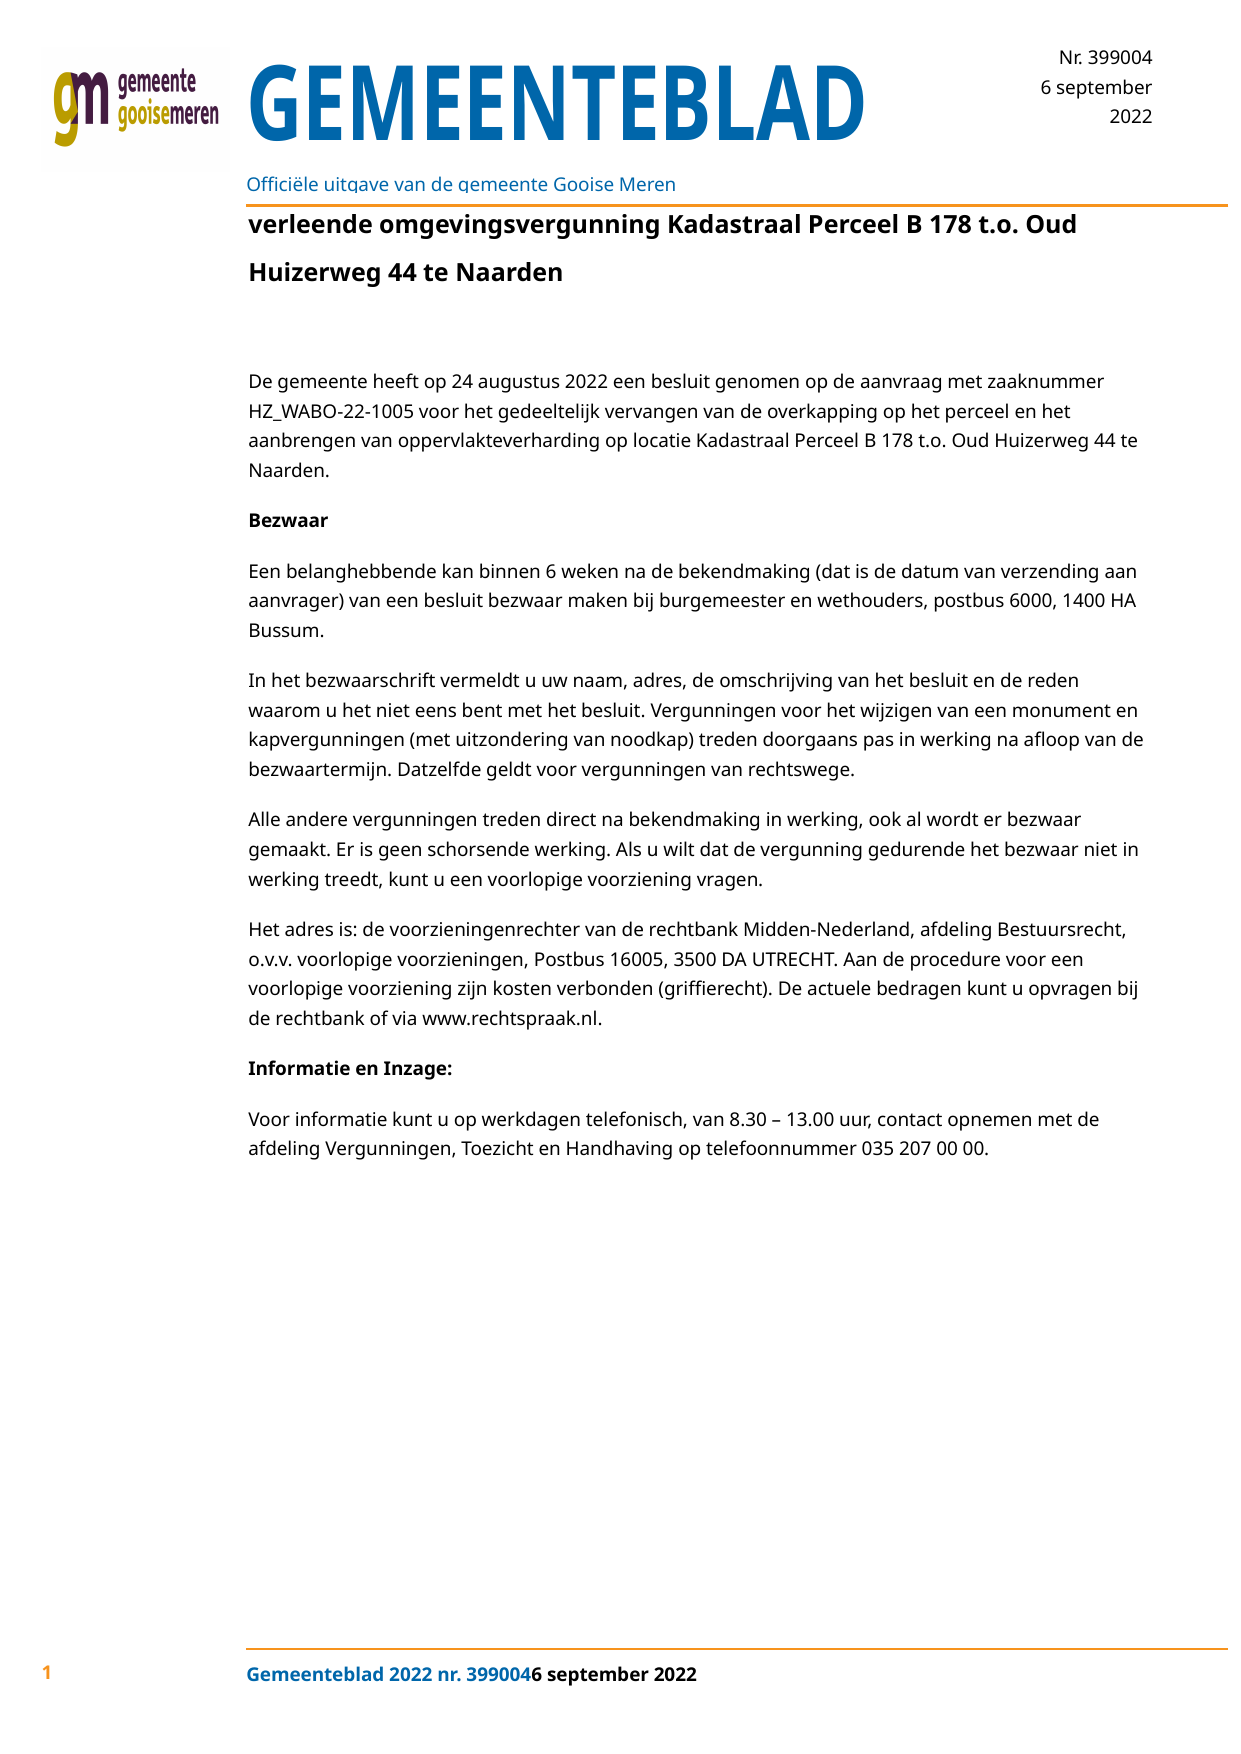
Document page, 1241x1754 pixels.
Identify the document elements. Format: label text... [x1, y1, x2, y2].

text Informatie en Inzage: [248, 1055, 1152, 1081]
text In het bezwaarschrift vermeldt u uw naam, adres, de omschrijving van het besluit en de reden waarom u het niet eens bent met het besluit. Vergunningen voor het wijzigen van een monument en kapvergunningen (met uitzondering van noodkap) treden doorgaans pas in werking na afloop van de bezwaartermijn. Datzelfde geldt voor vergunningen van rechtswege. [248, 667, 1152, 782]
text Alle andere vergunningen treden direct na bekendmaking in werking, ook al wordt er bezwaar gemaakt. Er is geen schorsende werking. Als u wilt dat de vergunning gedurende het bezwaar niet in werking treedt, kunt u een voorlopige voorziening vragen. [248, 807, 1152, 892]
text Voor informatie kunt u op werkdagen telefonisch, van 8.30 – 13.00 uur, contact opnemen met de afdeling Vergunningen, Toezicht en Handhaving op telefoonnummer 035 207 00 00. [248, 1106, 1152, 1161]
text Een belanghebbende kan binnen 6 weken na de bekendmaking (dat is de datum van verzending aan aanvrager) van een besluit bezwaar maken bij burgemeester en wethouders, postbus 6000, 1400 HA Bussum. [248, 558, 1152, 643]
text verleende omgevingsvergunning Kadastraal Perceel B 178 t.o. Oud Huizerweg 44 te Naarden [248, 207, 1152, 288]
picture [41, 47, 231, 172]
text Bezwaar [248, 507, 1152, 533]
text Het adres is: de voorzieningenrechter van de rechtbank Midden-Nederland, afdeling Bestuursrecht, o.v.v. voorlopige voorzieningen, Postbus 16005, 3500 DA UTRECHT. Aan de procedure voor een voorlopige voorziening zijn kosten verbonden (griffierecht). De actuele bedragen kunt u opvragen bij de rechtbank of via www.rechtspraak.nl. [248, 916, 1152, 1031]
text De gemeente heeft op 24 augustus 2022 een besluit genomen op de aanvraag met zaaknummer HZ_WABO-22-1005 voor het gedeeltelijk vervangen van de overkapping op het perceel en het aanbrengen van oppervlakteverharding op locatie Kadastraal Perceel B 178 t.o. Oud Huizerweg 44 te Naarden. [248, 368, 1152, 483]
